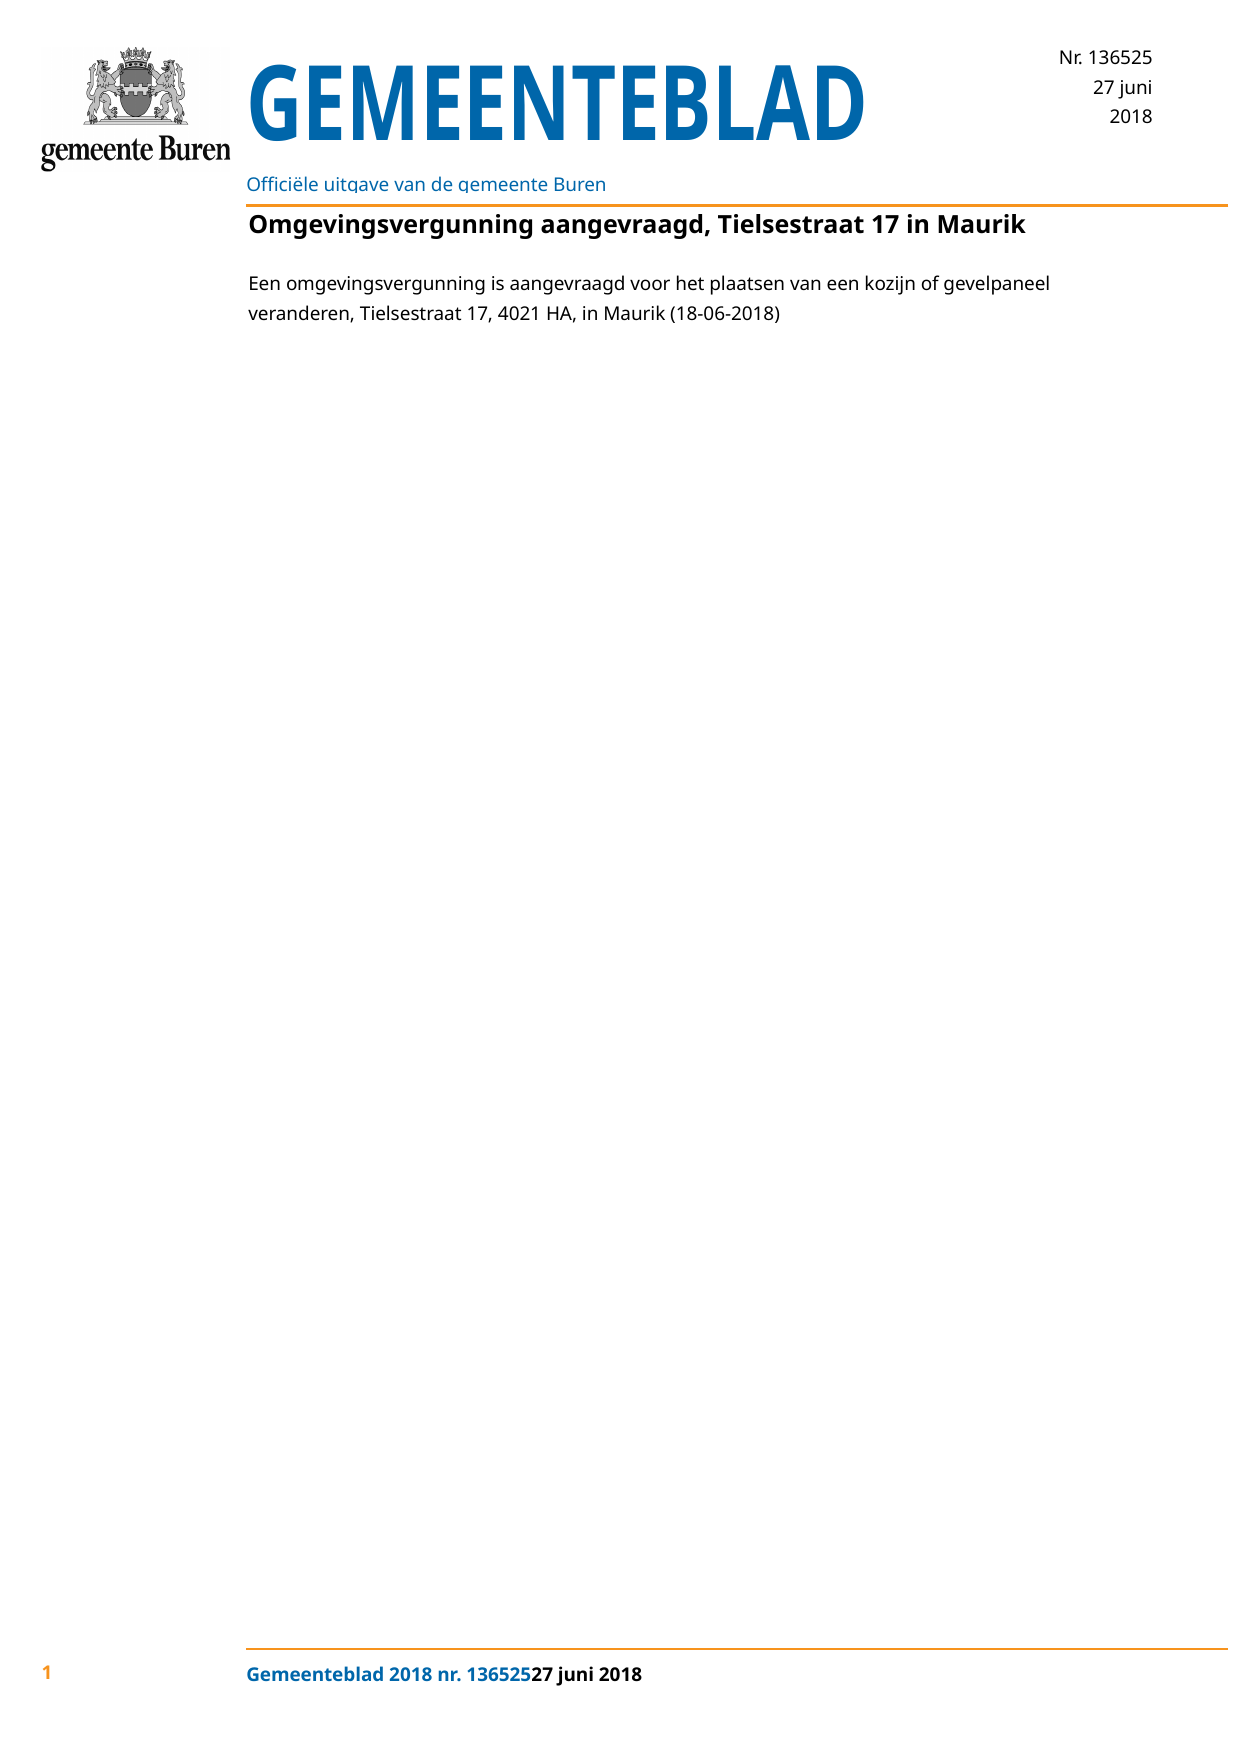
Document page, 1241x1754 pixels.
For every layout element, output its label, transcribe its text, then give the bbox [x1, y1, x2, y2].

text Omgevingsvergunning aangevraagd, Tielsestraat 17 in Maurik [248, 207, 1152, 241]
text Een omgevingsvergunning is aangevraagd voor het plaatsen van een kozijn of gevelpaneel veranderen, Tielsestraat 17, 4021 HA, in Maurik (18-06-2018) [248, 270, 1152, 326]
picture [41, 47, 231, 172]
